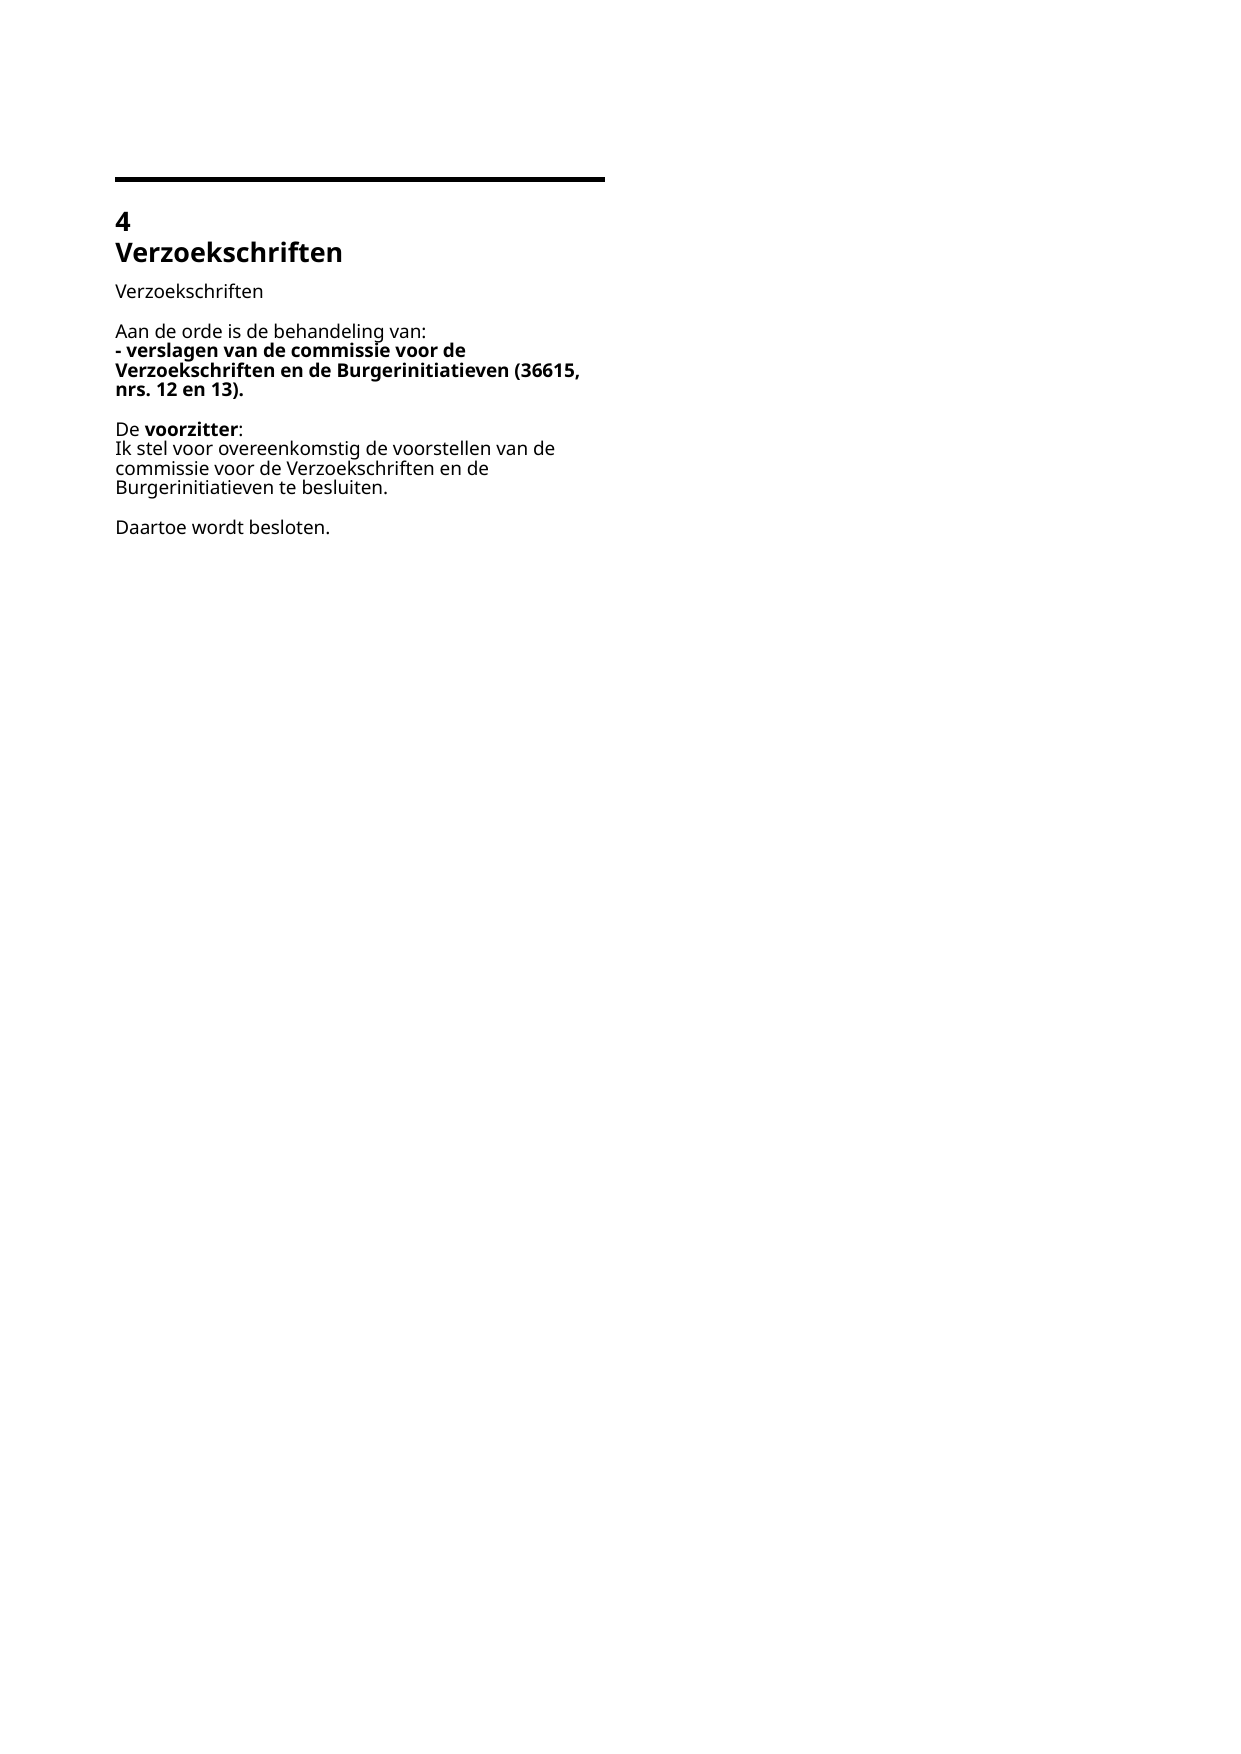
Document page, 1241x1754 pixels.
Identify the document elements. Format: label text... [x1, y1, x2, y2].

text Ik stel voor overeenkomstig de voorstellen van de commissie voor de Verzoekschriften en de Burgerinitiatieven te besluiten. [115, 440, 605, 498]
text Verzoekschriften [115, 283, 605, 302]
text Verzoekschriften [115, 239, 605, 283]
text - verslagen van de commissie voor de Verzoekschriften en de Burgerinitiatieven (36615, nrs. 12 en 13). [115, 342, 605, 400]
text De voorzitter: [115, 421, 605, 440]
text Daartoe wordt besloten. [115, 519, 605, 538]
text 4 [115, 203, 605, 239]
text Aan de orde is de behandeling van: [115, 323, 605, 342]
